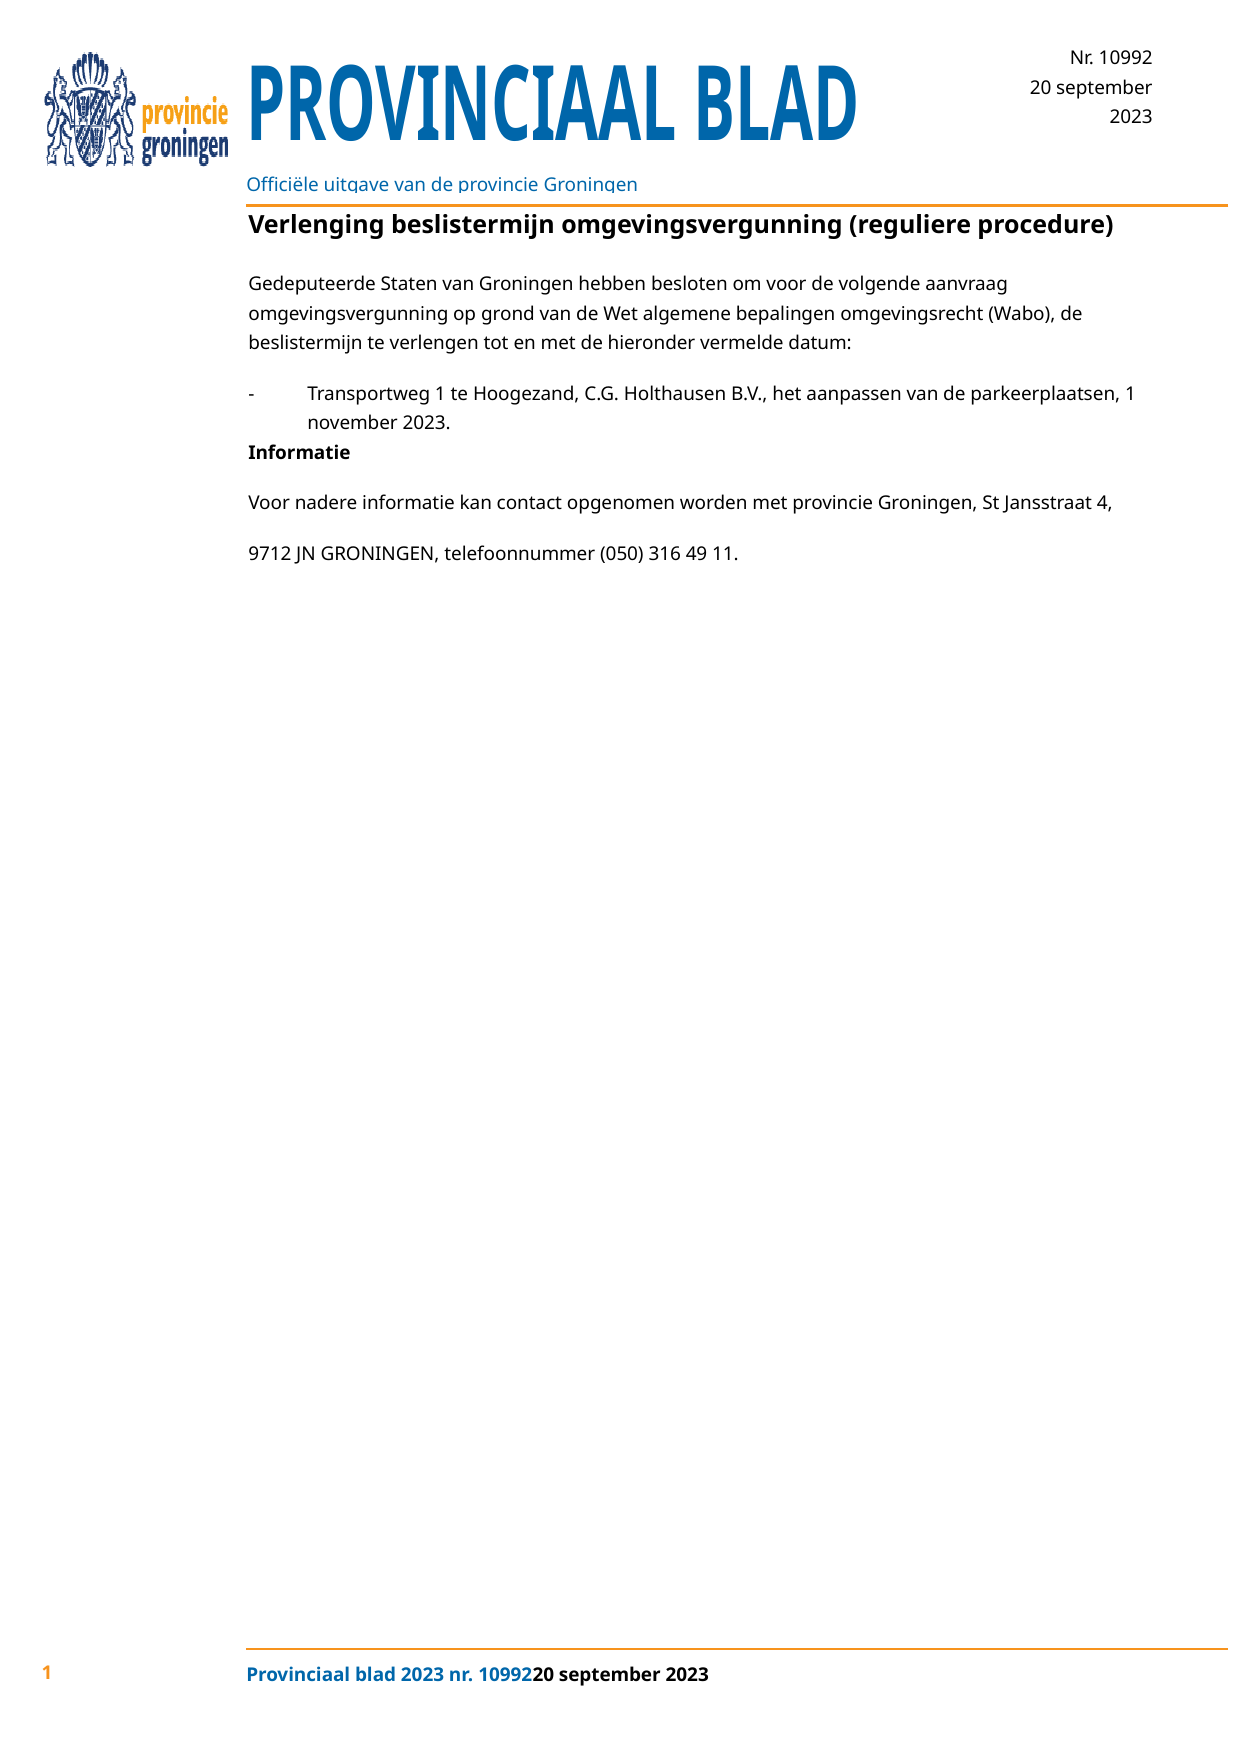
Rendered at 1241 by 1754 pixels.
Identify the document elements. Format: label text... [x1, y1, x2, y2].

text Gedeputeerde Staten van Groningen hebben besloten om voor de volgende aanvraag omgevingsvergunning op grond van de Wet algemene bepalingen omgevingsrecht (Wabo), de beslistermijn te verlengen tot en met de hieronder vermelde datum: [248, 270, 1152, 355]
text Voor nadere informatie kan contact opgenomen worden met provincie Groningen, St Jansstraat 4, [248, 489, 1152, 515]
text 9712 JN GRONINGEN, telefoonnummer (050) 316 49 11. [248, 540, 1152, 566]
text Informatie [248, 439, 1152, 465]
list Transportweg 1 te Hoogezand, C.G. Holthausen B.V., het aanpassen van de parkeerplaatsen, 1 november 2023. [248, 380, 1152, 435]
text Verlenging beslistermijn omgevingsvergunning (reguliere procedure) [248, 207, 1152, 241]
picture [41, 47, 231, 172]
